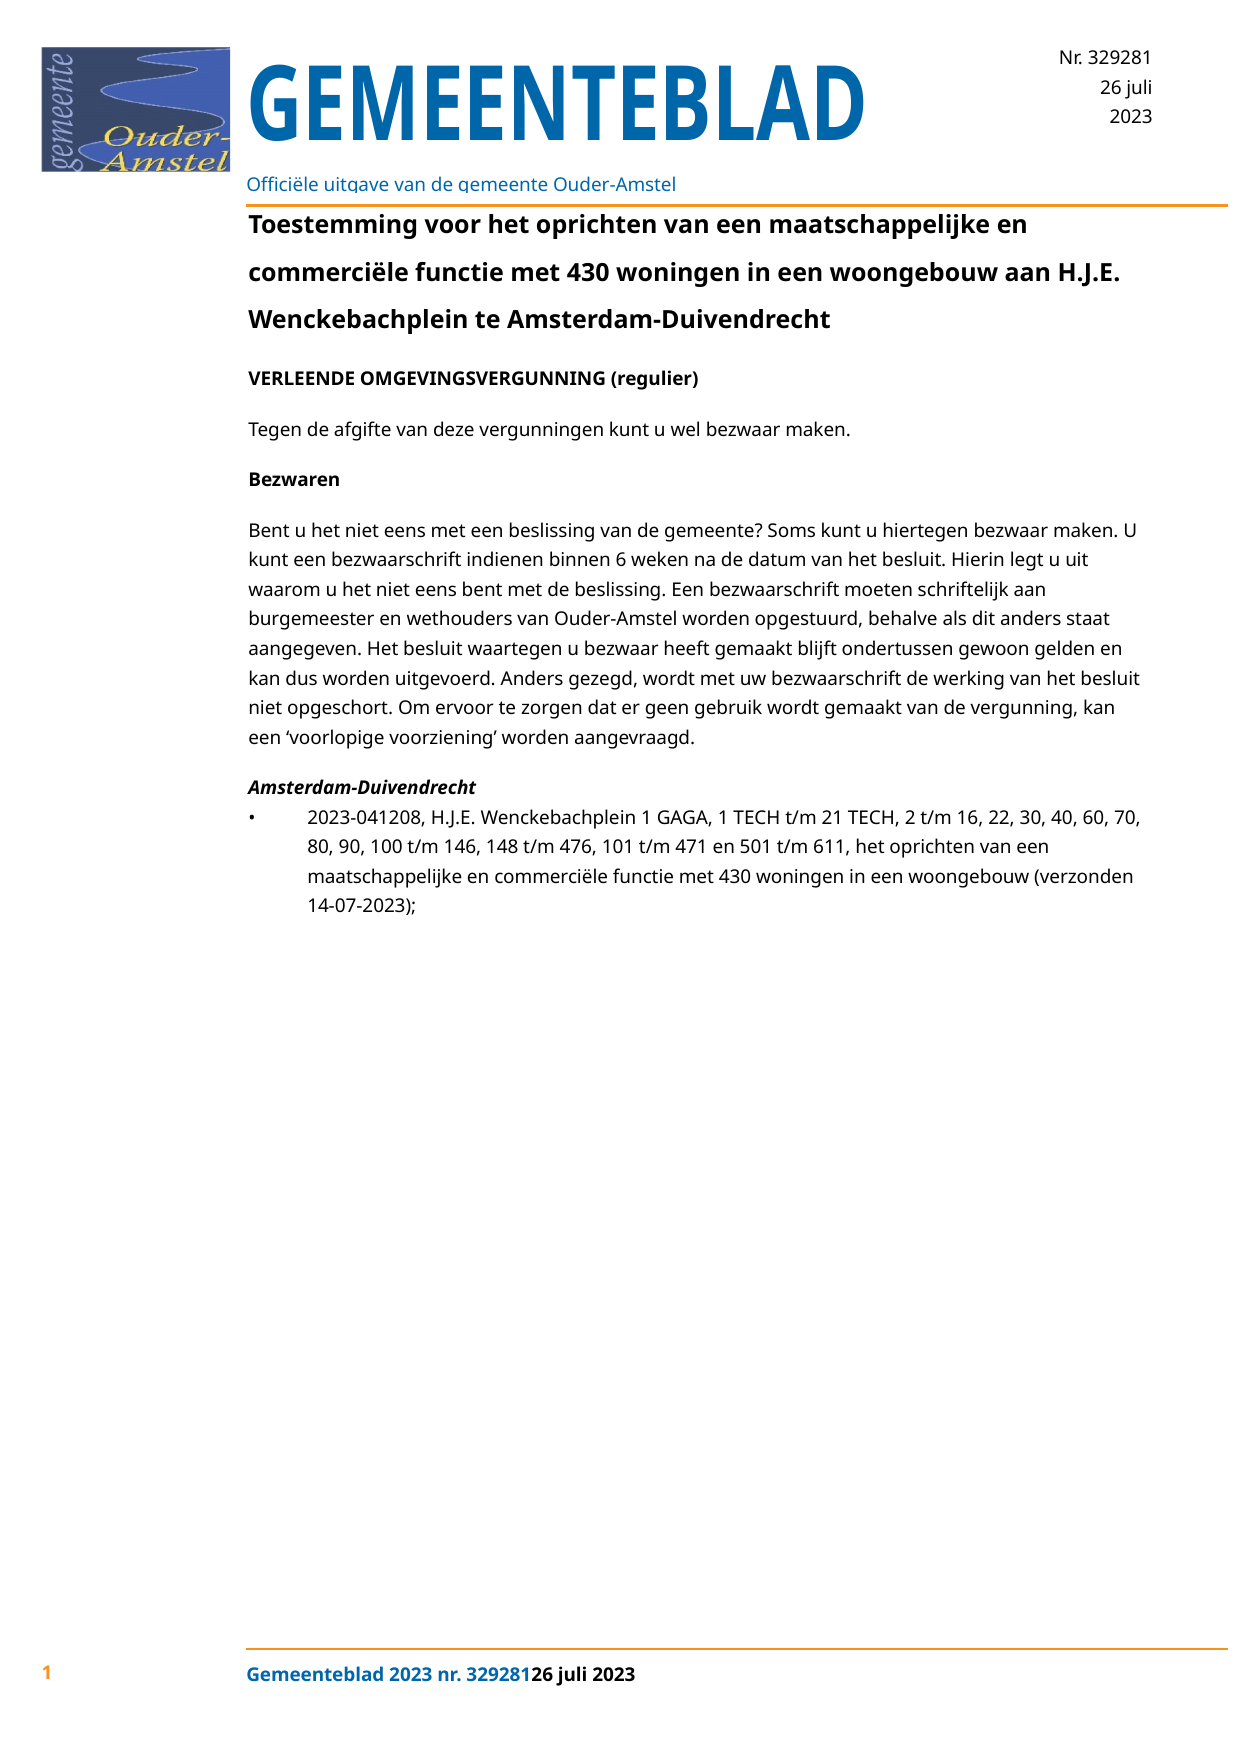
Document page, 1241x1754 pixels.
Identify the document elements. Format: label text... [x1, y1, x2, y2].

text Bezwaren [248, 466, 1152, 492]
text Amsterdam-Duivendrecht [248, 774, 1152, 800]
text Toestemming voor het oprichten van een maatschappelijke en commerciële functie met 430 woningen in een woongebouw aan H.J.E. Wenckebachplein te Amsterdam-Duivendrecht [248, 207, 1152, 336]
text Bent u het niet eens met een beslissing van de gemeente? Soms kunt u hiertegen bezwaar maken. U kunt een bezwaarschrift indienen binnen 6 weken na de datum van het besluit. Hierin legt u uit waarom u het niet eens bent met de beslissing. Een bezwaarschrift moeten schriftelijk aan burgemeester en wethouders van Ouder-Amstel worden opgestuurd, behalve als dit anders staat aangegeven. Het besluit waartegen u bezwaar heeft gemaakt blijft ondertussen gewoon gelden en kan dus worden uitgevoerd. Anders gezegd, wordt met uw bezwaarschrift de werking van het besluit niet opgeschort. Om ervoor te zorgen dat er geen gebruik wordt gemaakt van de vergunning, kan een ‘voorlopige voorziening’ worden aangevraagd. [248, 517, 1152, 749]
text Tegen de afgifte van deze vergunningen kunt u wel bezwaar maken. [248, 416, 1152, 442]
picture [41, 47, 231, 172]
list 2023-041208, H.J.E. Wenckebachplein 1 GAGA, 1 TECH t/m 21 TECH, 2 t/m 16, 22, 30, 40, 60, 70, 80, 90, 100 t/m 146, 148 t/m 476, 101 t/m 471 en 501 t/m 611, het oprichten van een maatschappelijke en commerciële functie met 430 woningen in een woongebouw (verzonden 14-07-2023); [248, 804, 1152, 918]
text VERLEENDE OMGEVINGSVERGUNNING (regulier) [248, 366, 1152, 391]
